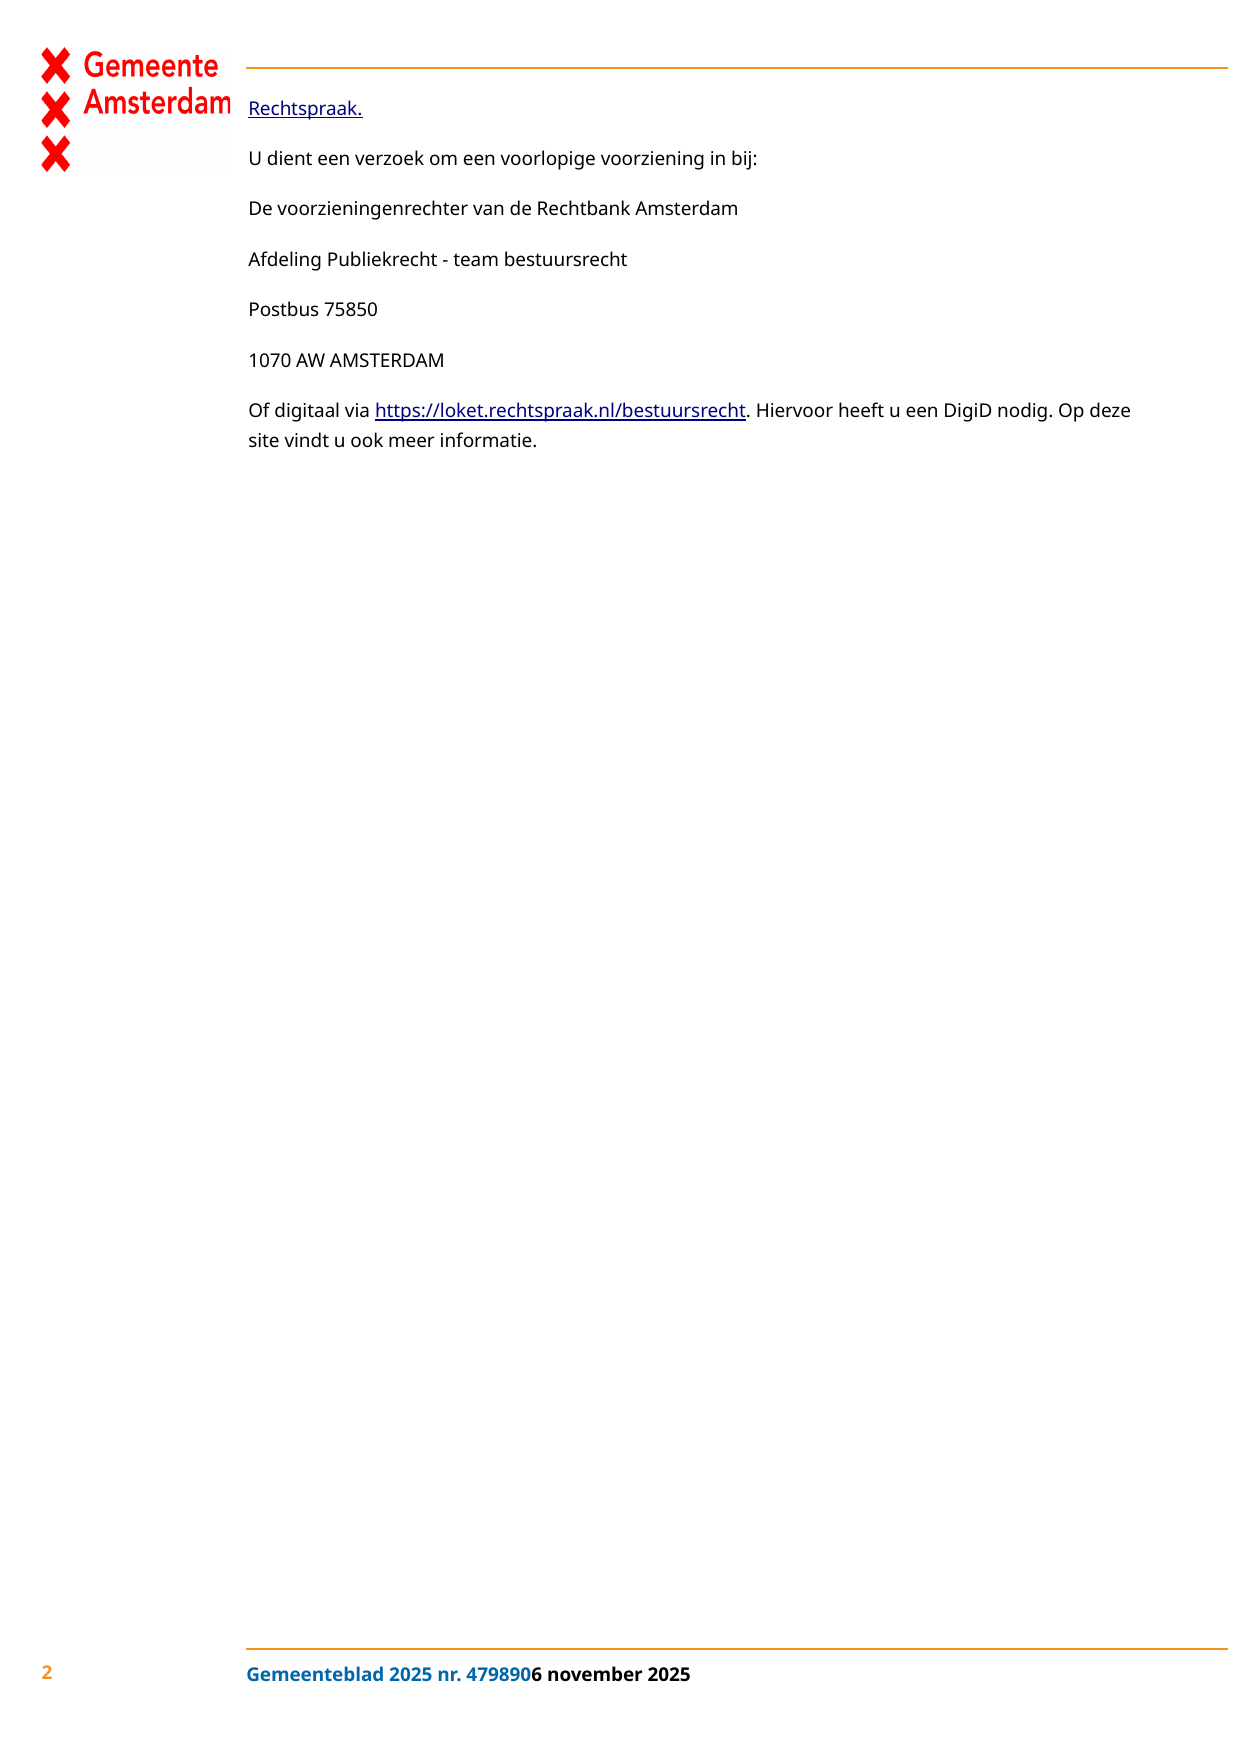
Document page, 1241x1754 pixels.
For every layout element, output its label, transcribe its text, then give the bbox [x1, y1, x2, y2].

text Of digitaal via https://loket.rechtspraak.nl/bestuursrecht. Hiervoor heeft u een DigiD nodig. Op deze site vindt u ook meer informatie. [248, 397, 1152, 453]
text 1070 AW AMSTERDAM [248, 347, 1152, 373]
picture [41, 47, 231, 172]
text Afdeling Publiekrecht - team bestuursrecht [248, 246, 1152, 272]
text De voorzieningenrechter van de Rechtbank Amsterdam [248, 196, 1152, 221]
text U dient een verzoek om een voorlopige voorziening in bij: [248, 145, 1152, 171]
text Postbus 75850 [248, 296, 1152, 322]
text Rechtspraak. [248, 95, 1152, 121]
